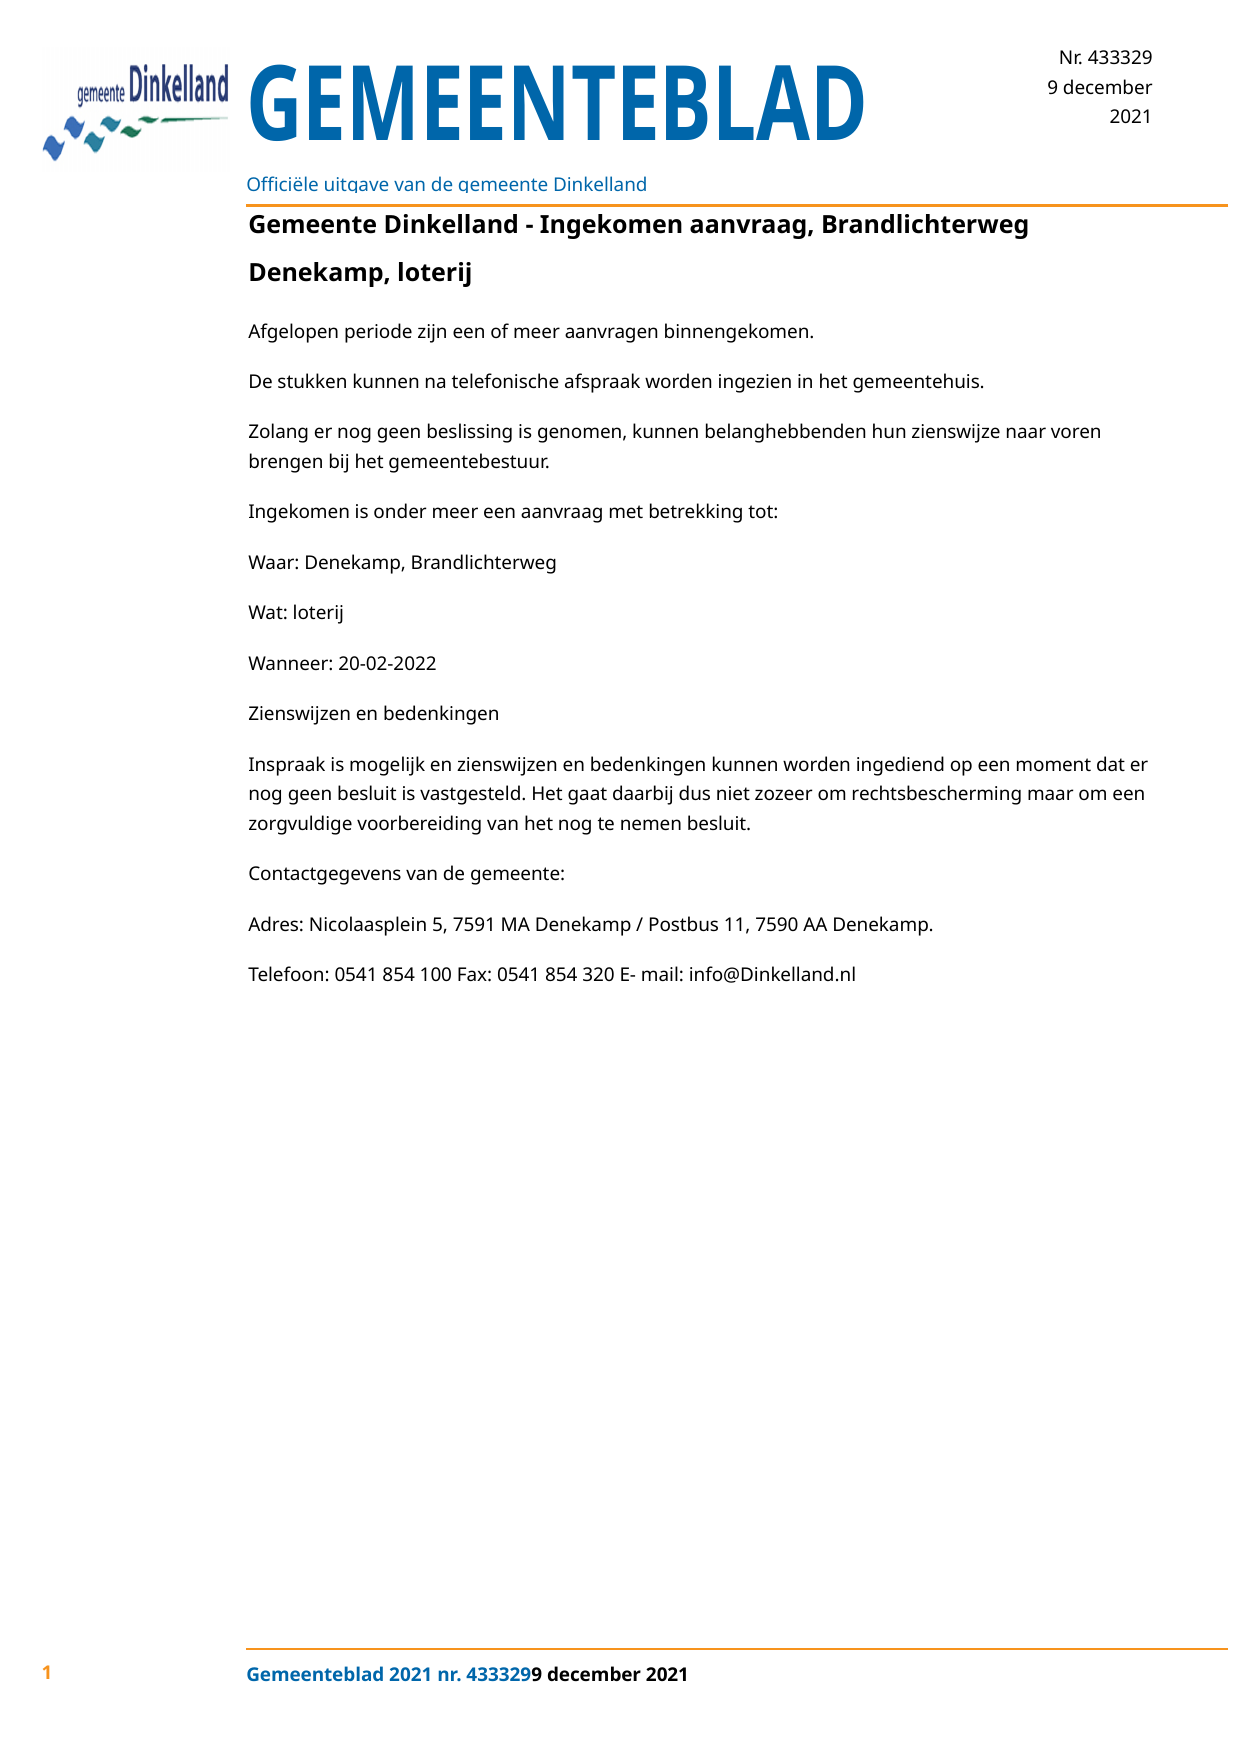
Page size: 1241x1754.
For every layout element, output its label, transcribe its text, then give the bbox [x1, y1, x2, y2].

picture [41, 47, 231, 172]
text Ingekomen is onder meer een aanvraag met betrekking tot: [248, 499, 1152, 524]
text Inspraak is mogelijk en zienswijzen en bedenkingen kunnen worden ingediend op een moment dat er nog geen besluit is vastgesteld. Het gaat daarbij dus niet zozeer om rechtsbescherming maar om een zorgvuldige voorbereiding van het nog te nemen besluit. [248, 751, 1152, 836]
text Adres: Nicolaasplein 5, 7591 MA Denekamp / Postbus 11, 7590 AA Denekamp. [248, 911, 1152, 937]
text Telefoon: 0541 854 100 Fax: 0541 854 320 E- mail: info@Dinkelland.nl [248, 961, 1152, 987]
text Gemeente Dinkelland - Ingekomen aanvraag, Brandlichterweg Denekamp, loterij [248, 207, 1152, 288]
text Waar: Denekamp, Brandlichterweg [248, 549, 1152, 575]
text Zienswijzen en bedenkingen [248, 700, 1152, 726]
text Contactgegevens van de gemeente: [248, 860, 1152, 886]
text Afgelopen periode zijn een of meer aanvragen binnengekomen. [248, 318, 1152, 344]
text Zolang er nog geen beslissing is genomen, kunnen belanghebbenden hun zienswijze naar voren brengen bij het gemeentebestuur. [248, 419, 1152, 474]
text De stukken kunnen na telefonische afspraak worden ingezien in het gemeentehuis. [248, 368, 1152, 394]
text Wanneer: 20-02-2022 [248, 650, 1152, 676]
text Wat: loterij [248, 599, 1152, 625]
